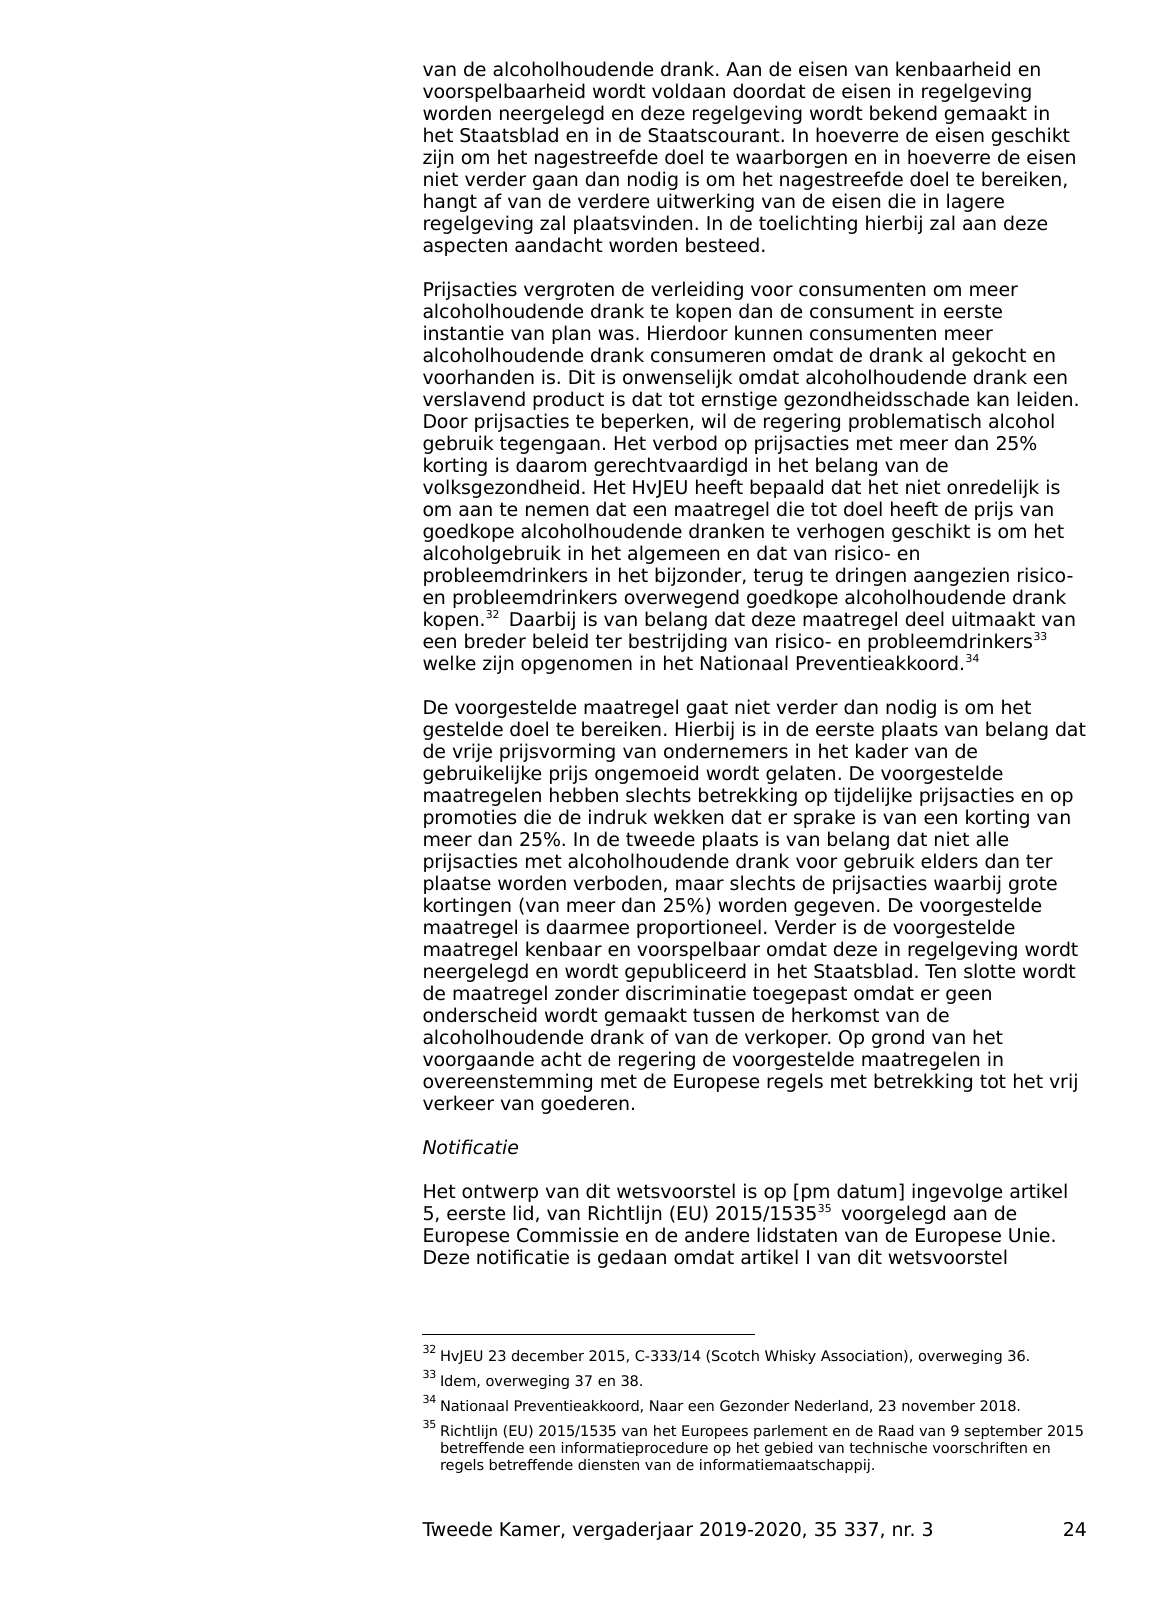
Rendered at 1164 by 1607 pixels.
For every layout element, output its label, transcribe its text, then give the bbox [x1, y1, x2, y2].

text HvJEU 23 december 2015, C-333/14 (Scotch Whisky Association), overweging 36. [422, 1343, 1087, 1366]
text De voorgestelde maatregel gaat niet verder dan nodig is om het gestelde doel te bereiken. Hierbij is in de eerste plaats van belang dat de vrije prijsvorming van ondernemers in het kader van de gebruikelijke prijs ongemoeid wordt gelaten. De voorgestelde maatregelen hebben slechts betrekking op tijdelijke prijsacties en op promoties die de indruk wekken dat er sprake is van een korting van meer dan 25%. In de tweede plaats is van belang dat niet alle prijsacties met alcoholhoudende drank voor gebruik elders dan ter plaatse worden verboden, maar slechts de prijsacties waarbij grote kortingen (van meer dan 25%) worden gegeven. De voorgestelde maatregel is daarmee proportioneel. Verder is de voorgestelde maatregel kenbaar en voorspelbaar omdat deze in regelgeving wordt neergelegd en wordt gepubliceerd in het Staatsblad. Ten slotte wordt de maatregel zonder discriminatie toegepast omdat er geen onderscheid wordt gemaakt tussen de herkomst van de alcoholhoudende drank of van de verkoper. Op grond van het voorgaande acht de regering de voorgestelde maatregelen in overeenstemming met de Europese regels met betrekking tot het vrij verkeer van goederen. [422, 697, 1087, 1114]
text Nationaal Preventieakkoord, Naar een Gezonder Nederland, 23 november 2018. [422, 1393, 1087, 1416]
text Idem, overweging 37 en 38. [422, 1368, 1087, 1391]
text Het ontwerp van dit wetsvoorstel is op [pm datum] ingevolge artikel 5, eerste lid, van Richtlijn (EU) 2015/1535 voorgelegd aan de Europese Commissie en de andere lidstaten van de Europese Unie. Deze notificatie is gedaan omdat artikel I van dit wetsvoorstel [422, 1181, 1087, 1269]
subtitle Notificatie [422, 1137, 1087, 1159]
text van de alcoholhoudende drank. Aan de eisen van kenbaarheid en voorspelbaarheid wordt voldaan doordat de eisen in regelgeving worden neergelegd en deze regelgeving wordt bekend gemaakt in het Staatsblad en in de Staatscourant. In hoeverre de eisen geschikt zijn om het nagestreefde doel te waarborgen en in hoeverre de eisen niet verder gaan dan nodig is om het nagestreefde doel te bereiken, hangt af van de verdere uitwerking van de eisen die in lagere regelgeving zal plaatsvinden. In de toelichting hierbij zal aan deze aspecten aandacht worden besteed. [422, 59, 1087, 257]
text Prijsacties vergroten de verleiding voor consumenten om meer alcoholhoudende drank te kopen dan de consument in eerste instantie van plan was. Hierdoor kunnen consumenten meer alcoholhoudende drank consumeren omdat de drank al gekocht en voorhanden is. Dit is onwenselijk omdat alcoholhoudende drank een verslavend product is dat tot ernstige gezondheidsschade kan leiden. Door prijsacties te beperken, wil de regering problematisch alcohol gebruik tegengaan. Het verbod op prijsacties met meer dan 25% korting is daarom gerechtvaardigd in het belang van de volksgezondheid. Het HvJEU heeft bepaald dat het niet onredelijk is om aan te nemen dat een maatregel die tot doel heeft de prijs van goedkope alcoholhoudende dranken te verhogen geschikt is om het alcoholgebruik in het algemeen en dat van risico- en probleemdrinkers in het bijzonder, terug te dringen aangezien risico- en probleemdrinkers overwegend goedkope alcoholhoudende drank kopen. Daarbij is van belang dat deze maatregel deel uitmaakt van een breder beleid ter bestrijding van risico- en probleemdrinkers welke zijn opgenomen in het Nationaal Preventieakkoord. [422, 279, 1087, 675]
text Richtlijn (EU) 2015/1535 van het Europees parlement en de Raad van 9 september 2015 betreffende een informatieprocedure op het gebied van technische voorschriften en regels betreffende diensten van de informatiemaatschappij. [422, 1418, 1087, 1474]
